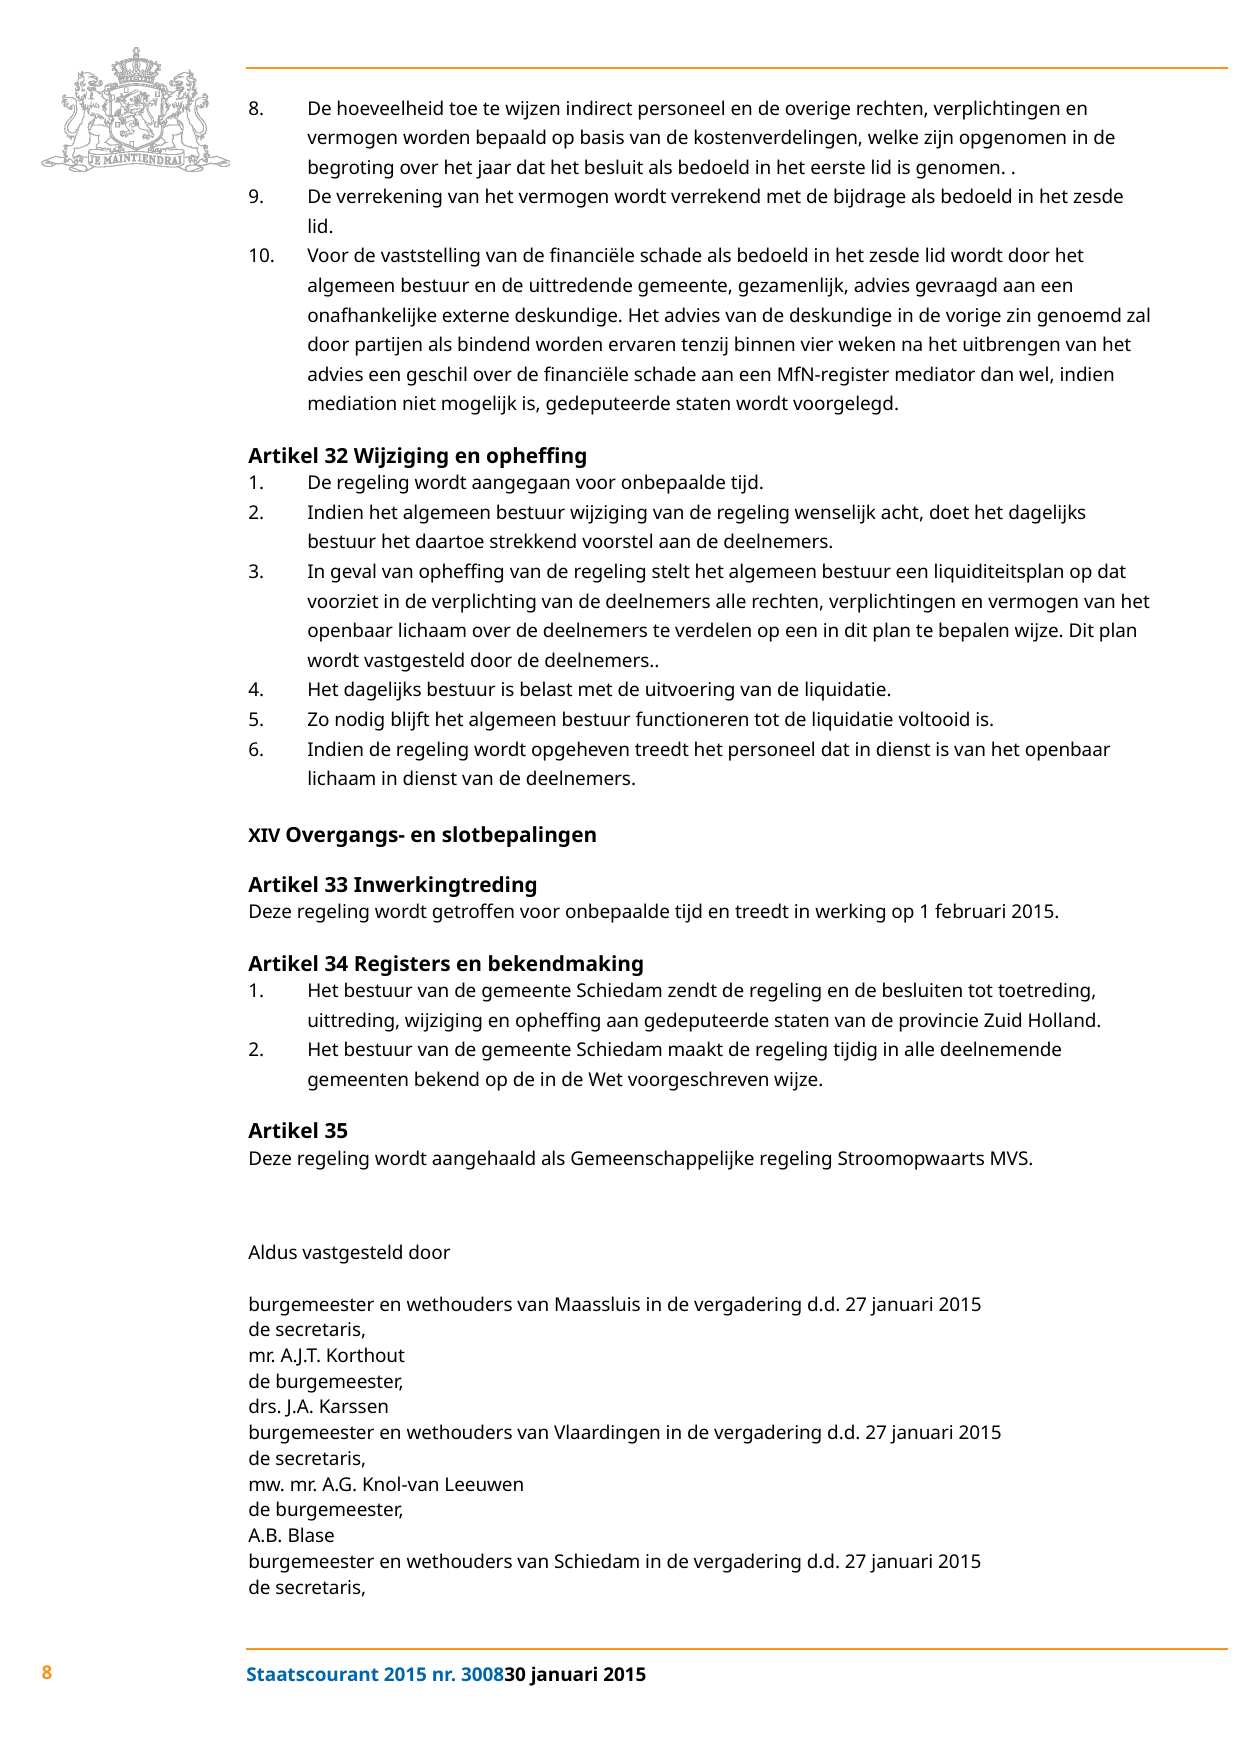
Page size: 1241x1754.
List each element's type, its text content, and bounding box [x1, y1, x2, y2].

picture [41, 47, 231, 172]
text Artikel 35 [248, 1116, 1152, 1145]
text mr. A.J.T. Korthout [248, 1342, 1152, 1368]
text burgemeester en wethouders van Schiedam in de vergadering d.d. 27 januari 2015 [248, 1548, 1152, 1574]
list Het bestuur van de gemeente Schiedam maakt de regeling tijdig in alle deelnemende gemeenten bekend op de in de Wet voorgeschreven wijze. [248, 1036, 1152, 1092]
text XIV Overgangs- en slotbepalingen [248, 821, 1152, 849]
text de secretaris, [248, 1574, 1152, 1599]
text A.B. Blase [248, 1522, 1152, 1548]
text drs. J.A. Karssen [248, 1394, 1152, 1419]
text Artikel 32 Wijziging en opheffing [248, 441, 1152, 469]
text Artikel 33 Inwerkingtreding [248, 870, 1152, 898]
list De hoeveelheid toe te wijzen indirect personeel en de overige rechten, verplichtingen en vermogen worden bepaald op basis van de kostenverdelingen, welke zijn opgenomen in de begroting over het jaar dat het besluit als bedoeld in het eerste lid is genomen. . [248, 95, 1152, 180]
list De regeling wordt aangegaan voor onbepaalde tijd. [248, 469, 1152, 495]
text burgemeester en wethouders van Maassluis in de vergadering d.d. 27 januari 2015 [248, 1291, 1152, 1317]
list Het dagelijks bestuur is belast met de uitvoering van de liquidatie. [248, 677, 1152, 702]
text de burgemeester, [248, 1368, 1152, 1394]
list De verrekening van het vermogen wordt verrekend met de bijdrage als bedoeld in het zesde lid. [248, 183, 1152, 239]
list Voor de vaststelling van de financiële schade als bedoeld in het zesde lid wordt door het algemeen bestuur en de uittredende gemeente, gezamenlijk, advies gevraagd aan een onafhankelijke externe deskundige. Het advies van de deskundige in de vorige zin genoemd zal door partijen als bindend worden ervaren tenzij binnen vier weken na het uitbrengen van het advies een geschil over de financiële schade aan een MfN-register mediator dan wel, indien mediation niet mogelijk is, gedeputeerde staten wordt voorgelegd. [248, 243, 1152, 416]
text de secretaris, [248, 1317, 1152, 1342]
text Artikel 34 Registers en bekendmaking [248, 949, 1152, 977]
list Zo nodig blijft het algemeen bestuur functioneren tot de liquidatie voltooid is. [248, 706, 1152, 732]
text burgemeester en wethouders van Vlaardingen in de vergadering d.d. 27 januari 2015 [248, 1419, 1152, 1445]
list Indien de regeling wordt opgeheven treedt het personeel dat in dienst is van het openbaar lichaam in dienst van de deelnemers. [248, 736, 1152, 791]
list In geval van opheffing van de regeling stelt het algemeen bestuur een liquiditeitsplan op dat voorziet in de verplichting van de deelnemers alle rechten, verplichtingen en vermogen van het openbaar lichaam over de deelnemers te verdelen op een in dit plan te bepalen wijze. Dit plan wordt vastgesteld door de deelnemers.. [248, 558, 1152, 673]
list Het bestuur van de gemeente Schiedam zendt de regeling en de besluiten tot toetreding, uittreding, wijziging en opheffing aan gedeputeerde staten van de provincie Zuid Holland. [248, 977, 1152, 1032]
text Deze regeling wordt getroffen voor onbepaalde tijd en treedt in werking op 1 februari 2015. [248, 898, 1152, 924]
text mw. mr. A.G. Knol-van Leeuwen [248, 1471, 1152, 1497]
text de secretaris, [248, 1445, 1152, 1471]
list Indien het algemeen bestuur wijziging van de regeling wenselijk acht, doet het dagelijks bestuur het daartoe strekkend voorstel aan de deelnemers. [248, 499, 1152, 554]
text Aldus vastgesteld door [248, 1239, 1152, 1265]
text Deze regeling wordt aangehaald als Gemeenschappelijke regeling Stroomopwaarts MVS. [248, 1145, 1152, 1171]
text de burgemeester, [248, 1497, 1152, 1522]
